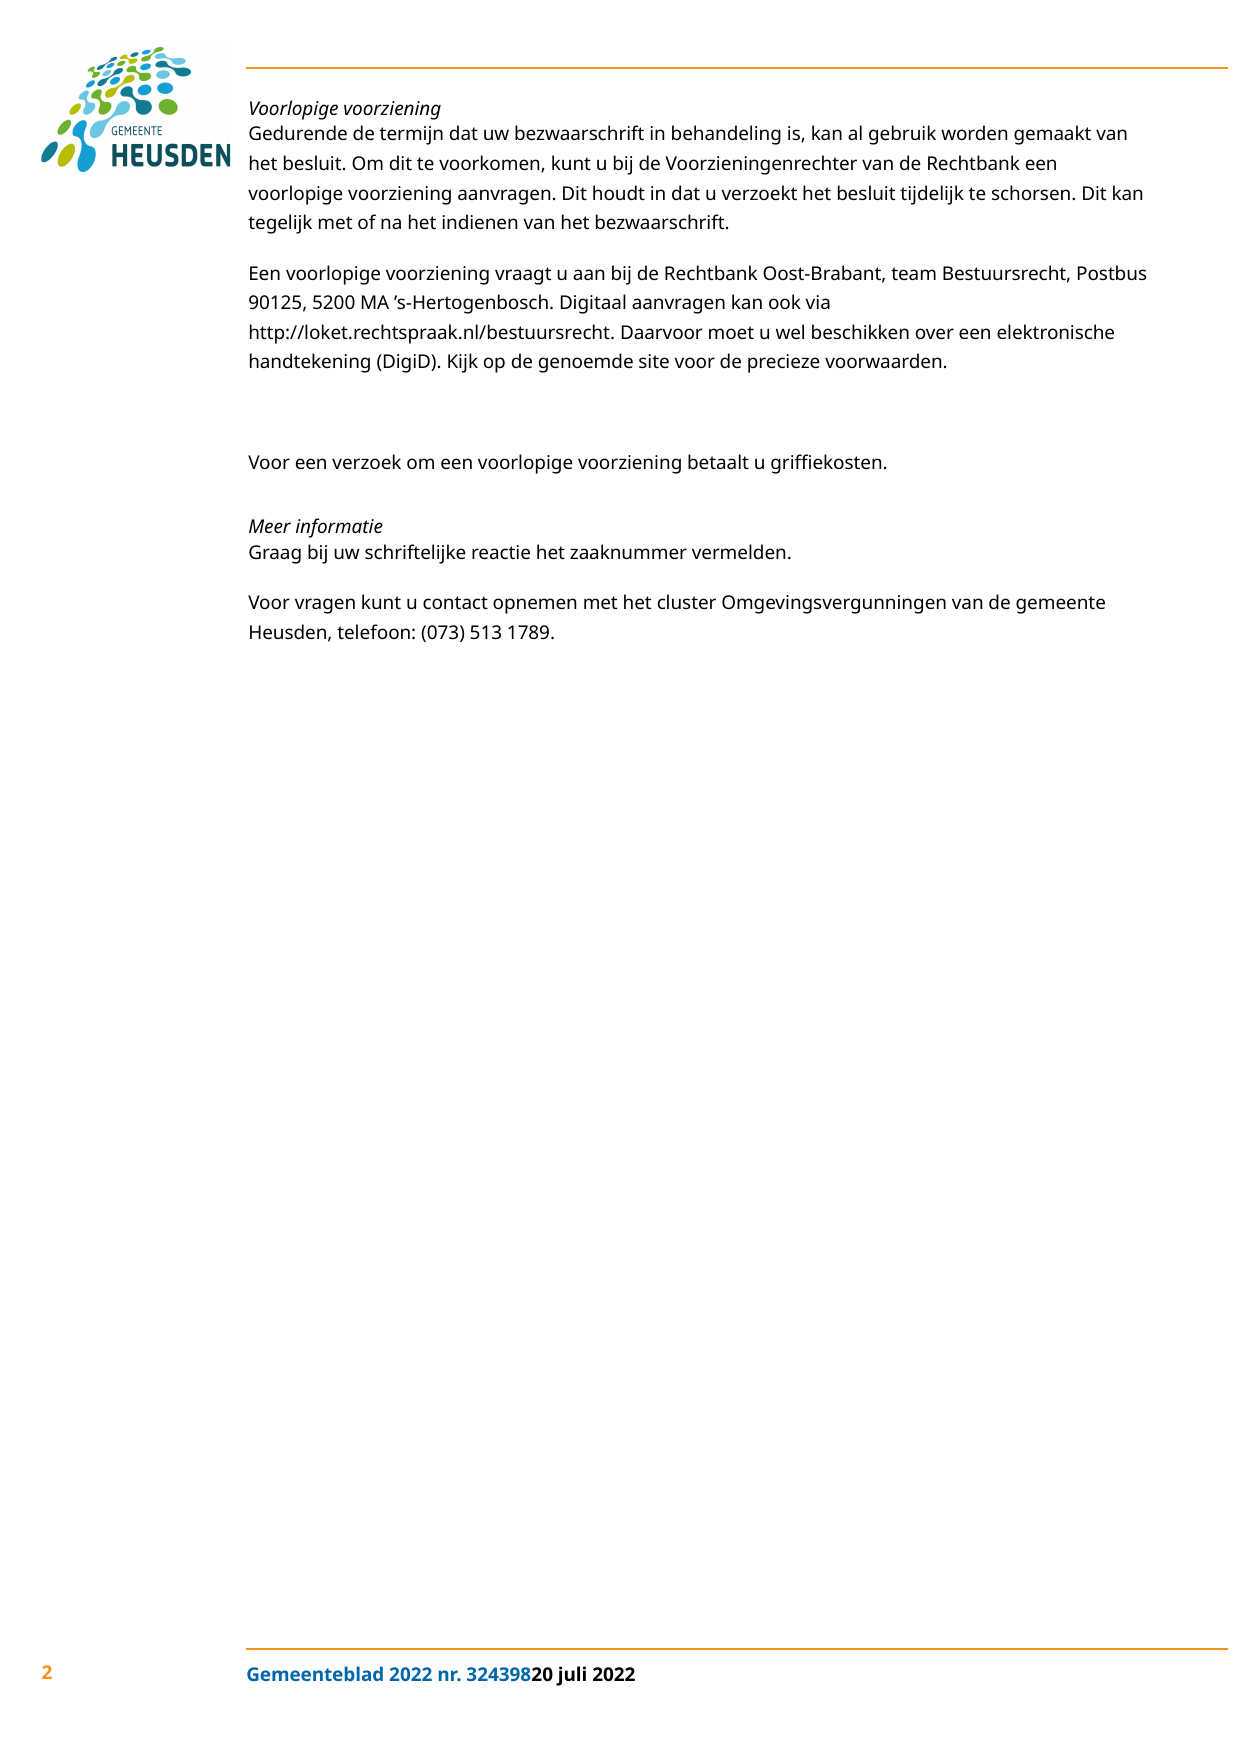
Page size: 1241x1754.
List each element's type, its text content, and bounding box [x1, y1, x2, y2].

picture [41, 47, 231, 172]
text Graag bij uw schriftelijke reactie het zaaknummer vermelden. [248, 539, 1152, 565]
text Gedurende de termijn dat uw bezwaarschrift in behandeling is, kan al gebruik worden gemaakt van het besluit. Om dit te voorkomen, kunt u bij de Voorzieningenrechter van de Rechtbank een voorlopige voorziening aanvragen. Dit houdt in dat u verzoekt het besluit tijdelijk te schorsen. Dit kan tegelijk met of na het indienen van het bezwaarschrift. [248, 121, 1152, 235]
text Voor een verzoek om een voorlopige voorziening betaalt u griffiekosten. [248, 449, 1152, 475]
text Een voorlopige voorziening vraagt u aan bij de Rechtbank Oost-Brabant, team Bestuursrecht, Postbus 90125, 5200 MA ’s-Hertogenbosch. Digitaal aanvragen kan ook via http://loket.rechtspraak.nl/bestuursrecht. Daarvoor moet u wel beschikken over een elektronische handtekening (DigiD). Kijk op de genoemde site voor de precieze voorwaarden. [248, 260, 1152, 374]
text Meer informatie [248, 513, 1152, 539]
text Voor vragen kunt u contact opnemen met het cluster Omgevingsvergunningen van de gemeente Heusden, telefoon: (073) 513 1789. [248, 589, 1152, 645]
text Voorlopige voorziening [248, 95, 1152, 121]
